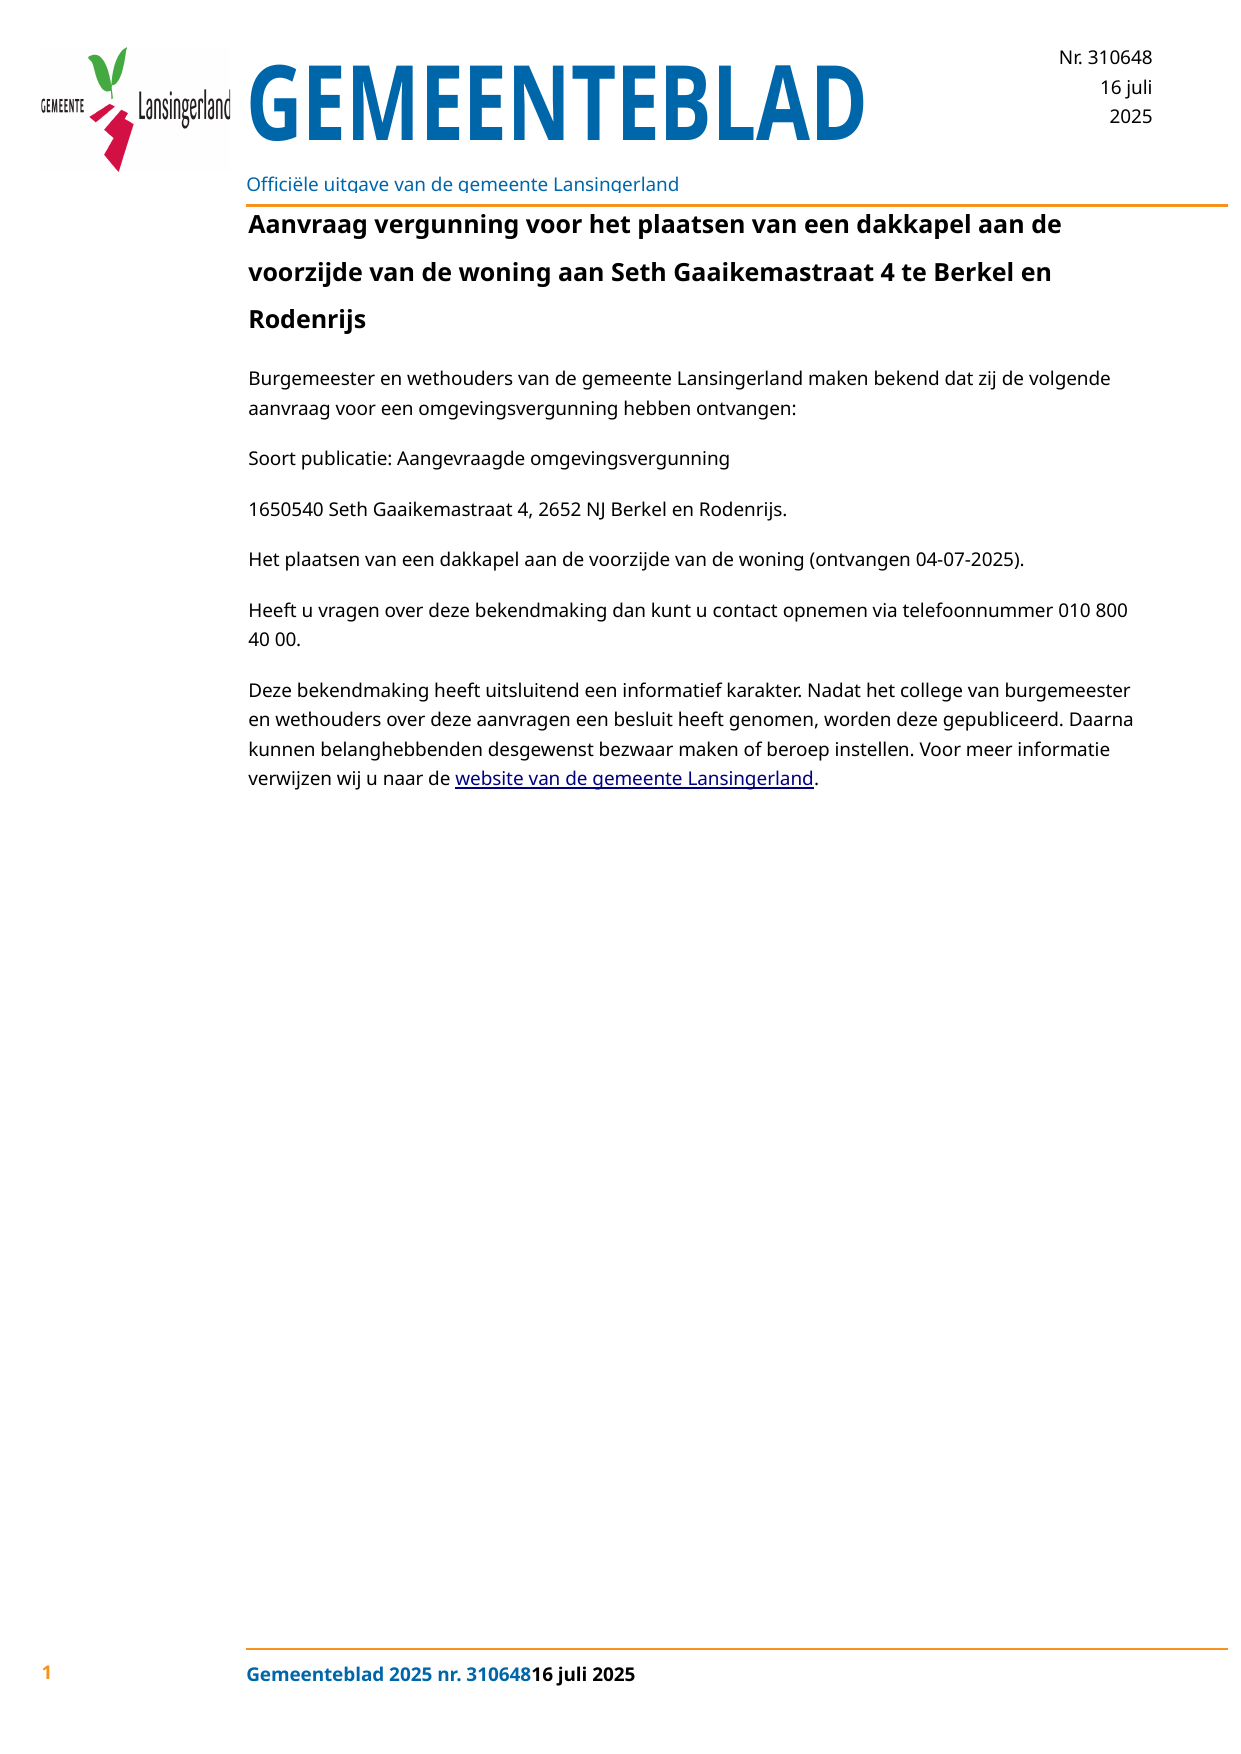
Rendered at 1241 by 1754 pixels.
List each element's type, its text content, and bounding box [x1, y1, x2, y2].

picture [41, 47, 231, 172]
text Het plaatsen van een dakkapel aan de voorzijde van de woning (ontvangen 04-07-2025). [248, 546, 1152, 572]
text Aanvraag vergunning voor het plaatsen van een dakkapel aan de voorzijde van de woning aan Seth Gaaikemastraat 4 te Berkel en Rodenrijs [248, 207, 1152, 336]
text 1650540 Seth Gaaikemastraat 4, 2652 NJ Berkel en Rodenrijs. [248, 496, 1152, 522]
text Soort publicatie: Aangevraagde omgevingsvergunning [248, 446, 1152, 471]
text Deze bekendmaking heeft uitsluitend een informatief karakter. Nadat het college van burgemeester en wethouders over deze aanvragen een besluit heeft genomen, worden deze gepubliceerd. Daarna kunnen belanghebbenden desgewenst bezwaar maken of beroep instellen. Voor meer informatie verwijzen wij u naar de website van de gemeente Lansingerland. [248, 677, 1152, 791]
text Heeft u vragen over deze bekendmaking dan kunt u contact opnemen via telefoonnummer 010 800 40 00. [248, 597, 1152, 652]
text Burgemeester en wethouders van de gemeente Lansingerland maken bekend dat zij de volgende aanvraag voor een omgevingsvergunning hebben ontvangen: [248, 366, 1152, 421]
